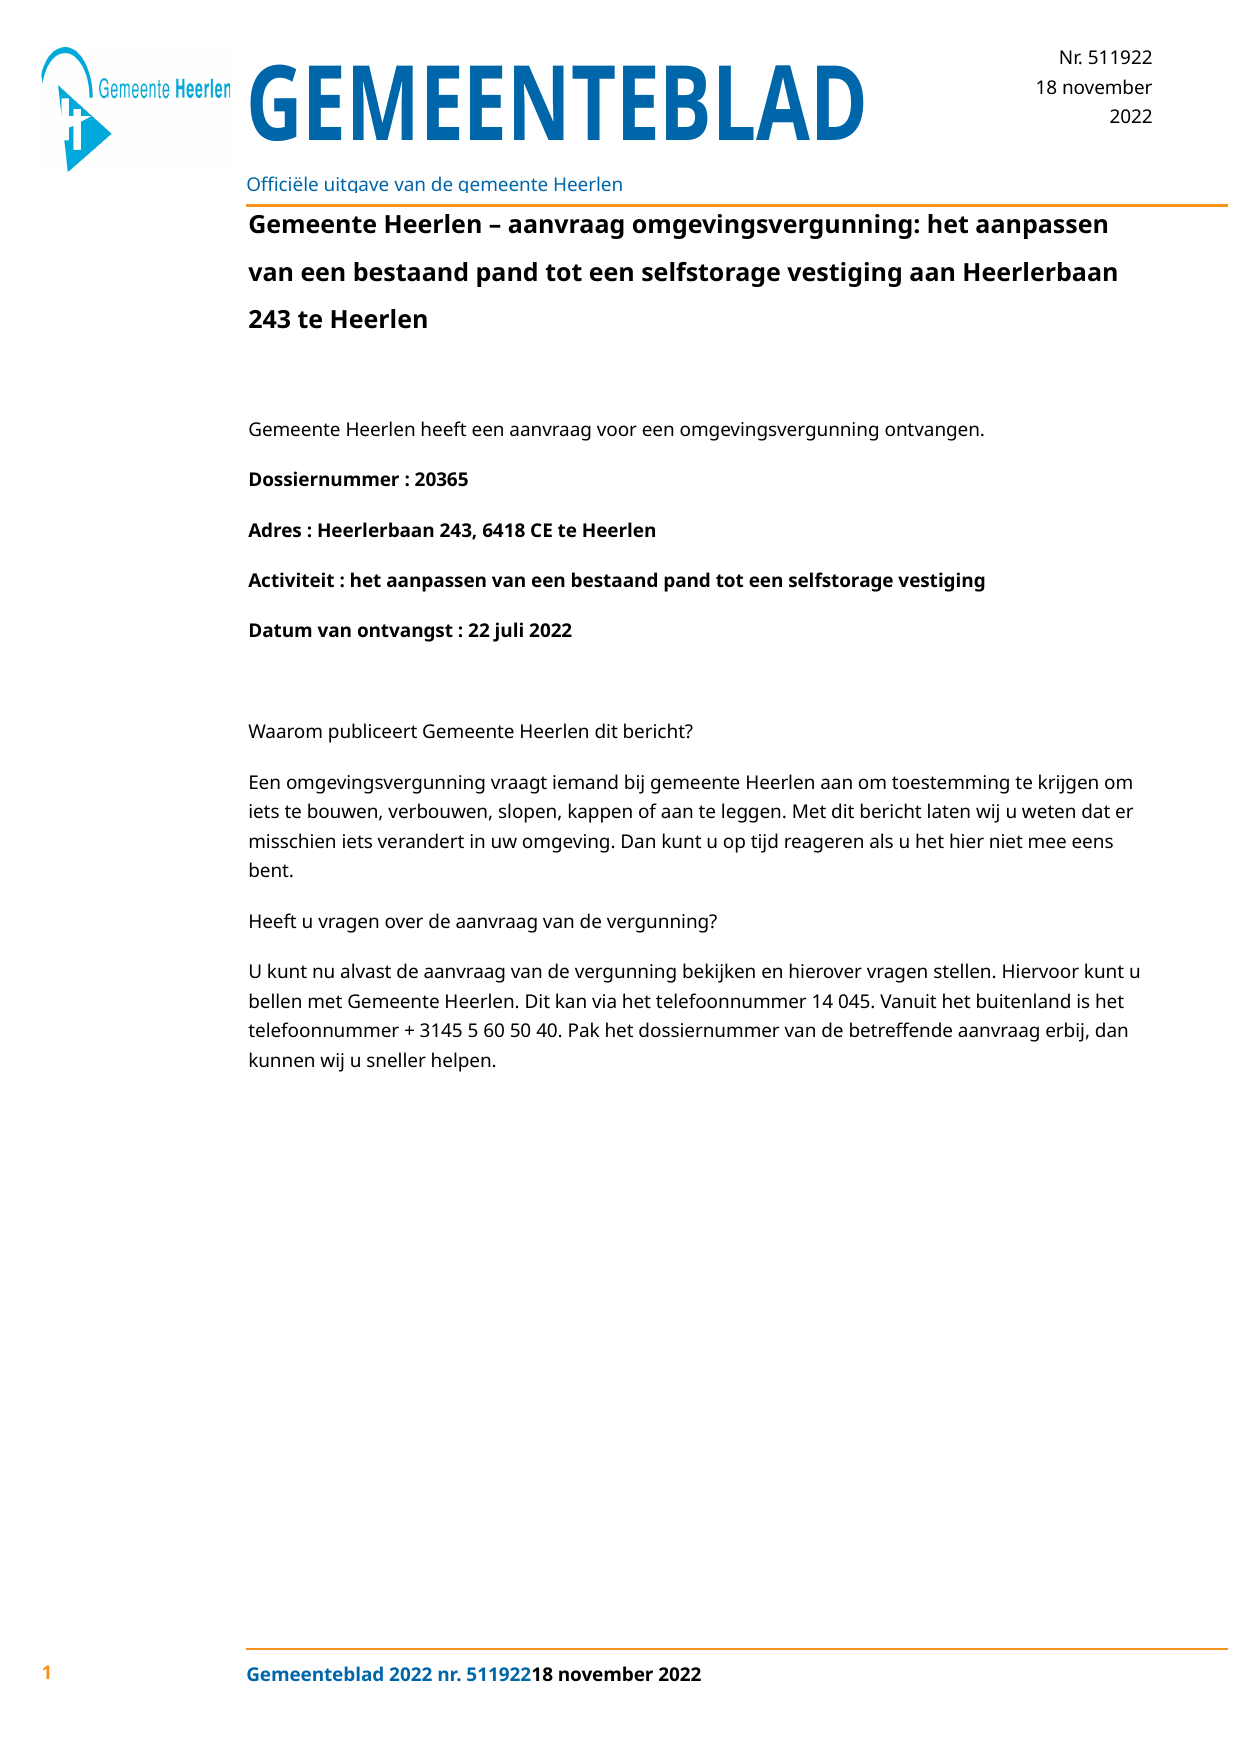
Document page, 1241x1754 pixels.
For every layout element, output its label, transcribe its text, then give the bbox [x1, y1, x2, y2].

text Een omgevingsvergunning vraagt iemand bij gemeente Heerlen aan om toestemming te krijgen om iets te bouwen, verbouwen, slopen, kappen of aan te leggen. Met dit bericht laten wij u weten dat er misschien iets verandert in uw omgeving. Dan kunt u op tijd reageren als u het hier niet mee eens bent. [248, 769, 1152, 883]
text Waarom publiceert Gemeente Heerlen dit bericht? [248, 718, 1152, 744]
text U kunt nu alvast de aanvraag van de vergunning bekijken en hierover vragen stellen. Hiervoor kunt u bellen met Gemeente Heerlen. Dit kan via het telefoonnummer 14 045. Vanuit het buitenland is het telefoonnummer + 3145 5 60 50 40. Pak het dossiernummer van de betreffende aanvraag erbij, dan kunnen wij u sneller helpen. [248, 958, 1152, 1073]
text Dossiernummer : 20365 [248, 466, 1152, 492]
text Adres : Heerlerbaan 243, 6418 CE te Heerlen [248, 517, 1152, 542]
text Gemeente Heerlen heeft een aanvraag voor een omgevingsvergunning ontvangen. [248, 416, 1152, 442]
text Gemeente Heerlen – aanvraag omgevingsvergunning: het aanpassen van een bestaand pand tot een selfstorage vestiging aan Heerlerbaan 243 te Heerlen [248, 207, 1152, 336]
picture [41, 47, 231, 172]
picture [41, 47, 59, 70]
text Activiteit : het aanpassen van een bestaand pand tot een selfstorage vestiging [248, 567, 1152, 593]
text Heeft u vragen over de aanvraag van de vergunning? [248, 908, 1152, 934]
text Datum van ontvangst : 22 juli 2022 [248, 618, 1152, 643]
